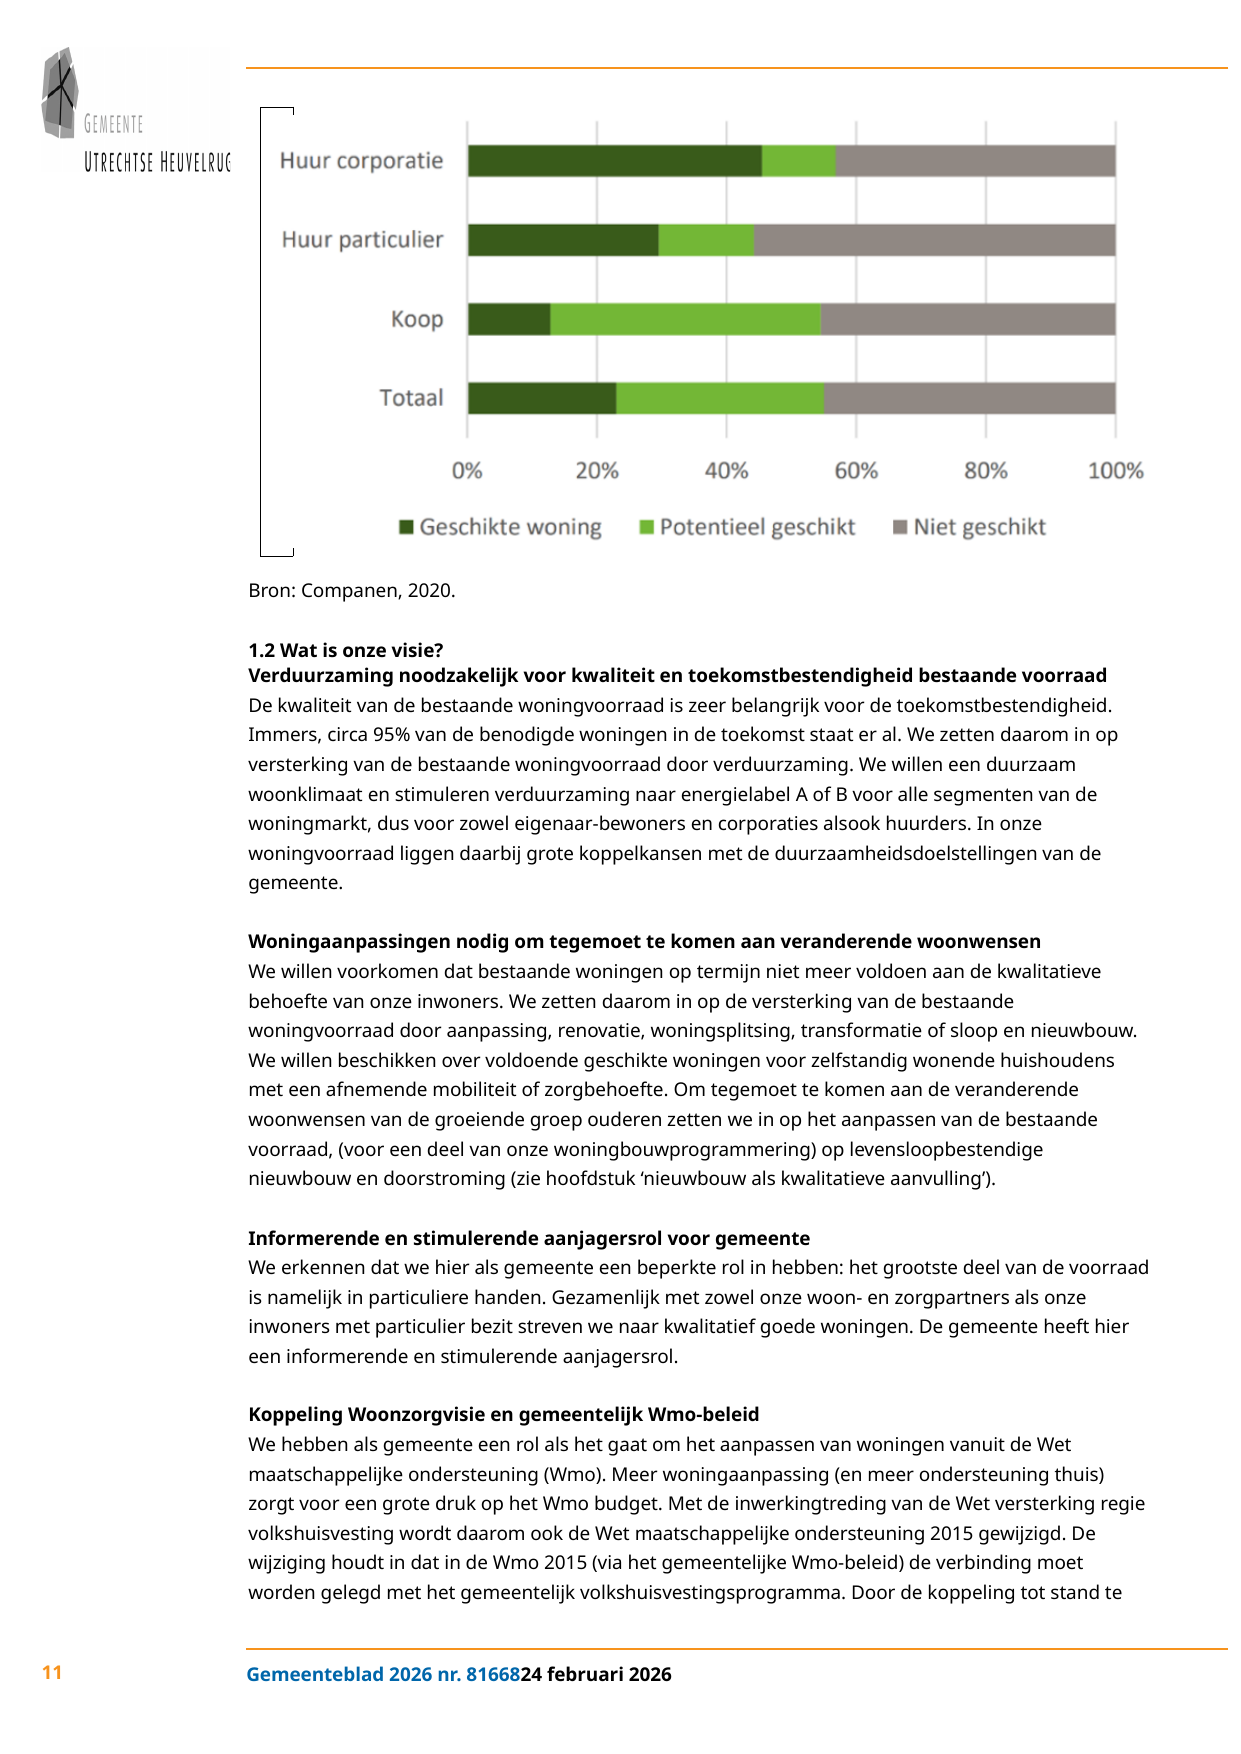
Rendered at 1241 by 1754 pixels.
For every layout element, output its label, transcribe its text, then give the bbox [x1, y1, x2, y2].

text Bron: Companen, 2020. [248, 578, 1152, 603]
picture [268, 115, 1155, 548]
picture [41, 47, 231, 172]
table_header Informerende en stimulerende aanjagersrol voor gemeente We erkennen dat we hier als gemeente een beperkte rol in hebben: het grootste deel van de voorraad is namelijk in particuliere handen. Gezamenlijk met zowel onze woon- en zorgpartners als onze inwoners met particulier bezit streven we naar kwalitatief goede woningen. De gemeente heeft hier een informerende en stimulerende aanjagersrol. [248, 1225, 1152, 1369]
table_header Koppeling Woonzorgvisie en gemeentelijk Wmo-beleid We hebben als gemeente een rol als het gaat om het aanpassen van woningen vanuit de Wet maatschappelijke ondersteuning (Wmo). Meer woningaanpassing (en meer ondersteuning thuis) zorgt voor een grote druk op het Wmo budget. Met de inwerkingtreding van de Wet versterking regie volkshuisvesting wordt daarom ook de Wet maatschappelijke ondersteuning 2015 gewijzigd. De wijziging houdt in dat in de Wmo 2015 (via het gemeentelijke Wmo-beleid) de verbinding moet worden gelegd met het gemeentelijk volkshuisvestingsprogramma. Door de koppeling tot stand te [248, 1402, 1152, 1605]
text 1.2 Wat is onze visie? [248, 637, 1152, 662]
text Verduurzaming noodzakelijk voor kwaliteit en toekomstbestendigheid bestaande voorraad [248, 662, 1152, 688]
text De kwaliteit van de bestaande woningvoorraad is zeer belangrijk voor de toekomstbestendigheid. Immers, circa 95% van de benodigde woningen in de toekomst staat er al. We zetten daarom in op versterking van de bestaande woningvoorraad door verduurzaming. We willen een duurzaam woonklimaat en stimuleren verduurzaming naar energielabel A of B voor alle segmenten van de woningmarkt, dus voor zowel eigenaar-bewoners en corporaties alsook huurders. In onze woningvoorraad liggen daarbij grote koppelkansen met de duurzaamheidsdoelstellingen van de gemeente. [248, 692, 1152, 895]
text We willen voorkomen dat bestaande woningen op termijn niet meer voldoen aan de kwalitatieve behoefte van onze inwoners. We zetten daarom in op de versterking van de bestaande woningvoorraad door aanpassing, renovatie, woningsplitsing, transformatie of sloop en nieuwbouw. We willen beschikken over voldoende geschikte woningen voor zelfstandig wonende huishoudens met een afnemende mobiliteit of zorgbehoefte. Om tegemoet te komen aan de veranderende woonwensen van de groeiende groep ouderen zetten we in op het aanpassen van de bestaande voorraad, (voor een deel van onze woningbouwprogrammering) op levensloopbestendige nieuwbouw en doorstroming (zie hoofdstuk ‘nieuwbouw als kwalitatieve aanvulling’). [248, 958, 1152, 1191]
text Woningaanpassingen nodig om tegemoet te komen aan veranderende woonwensen [248, 929, 1152, 954]
